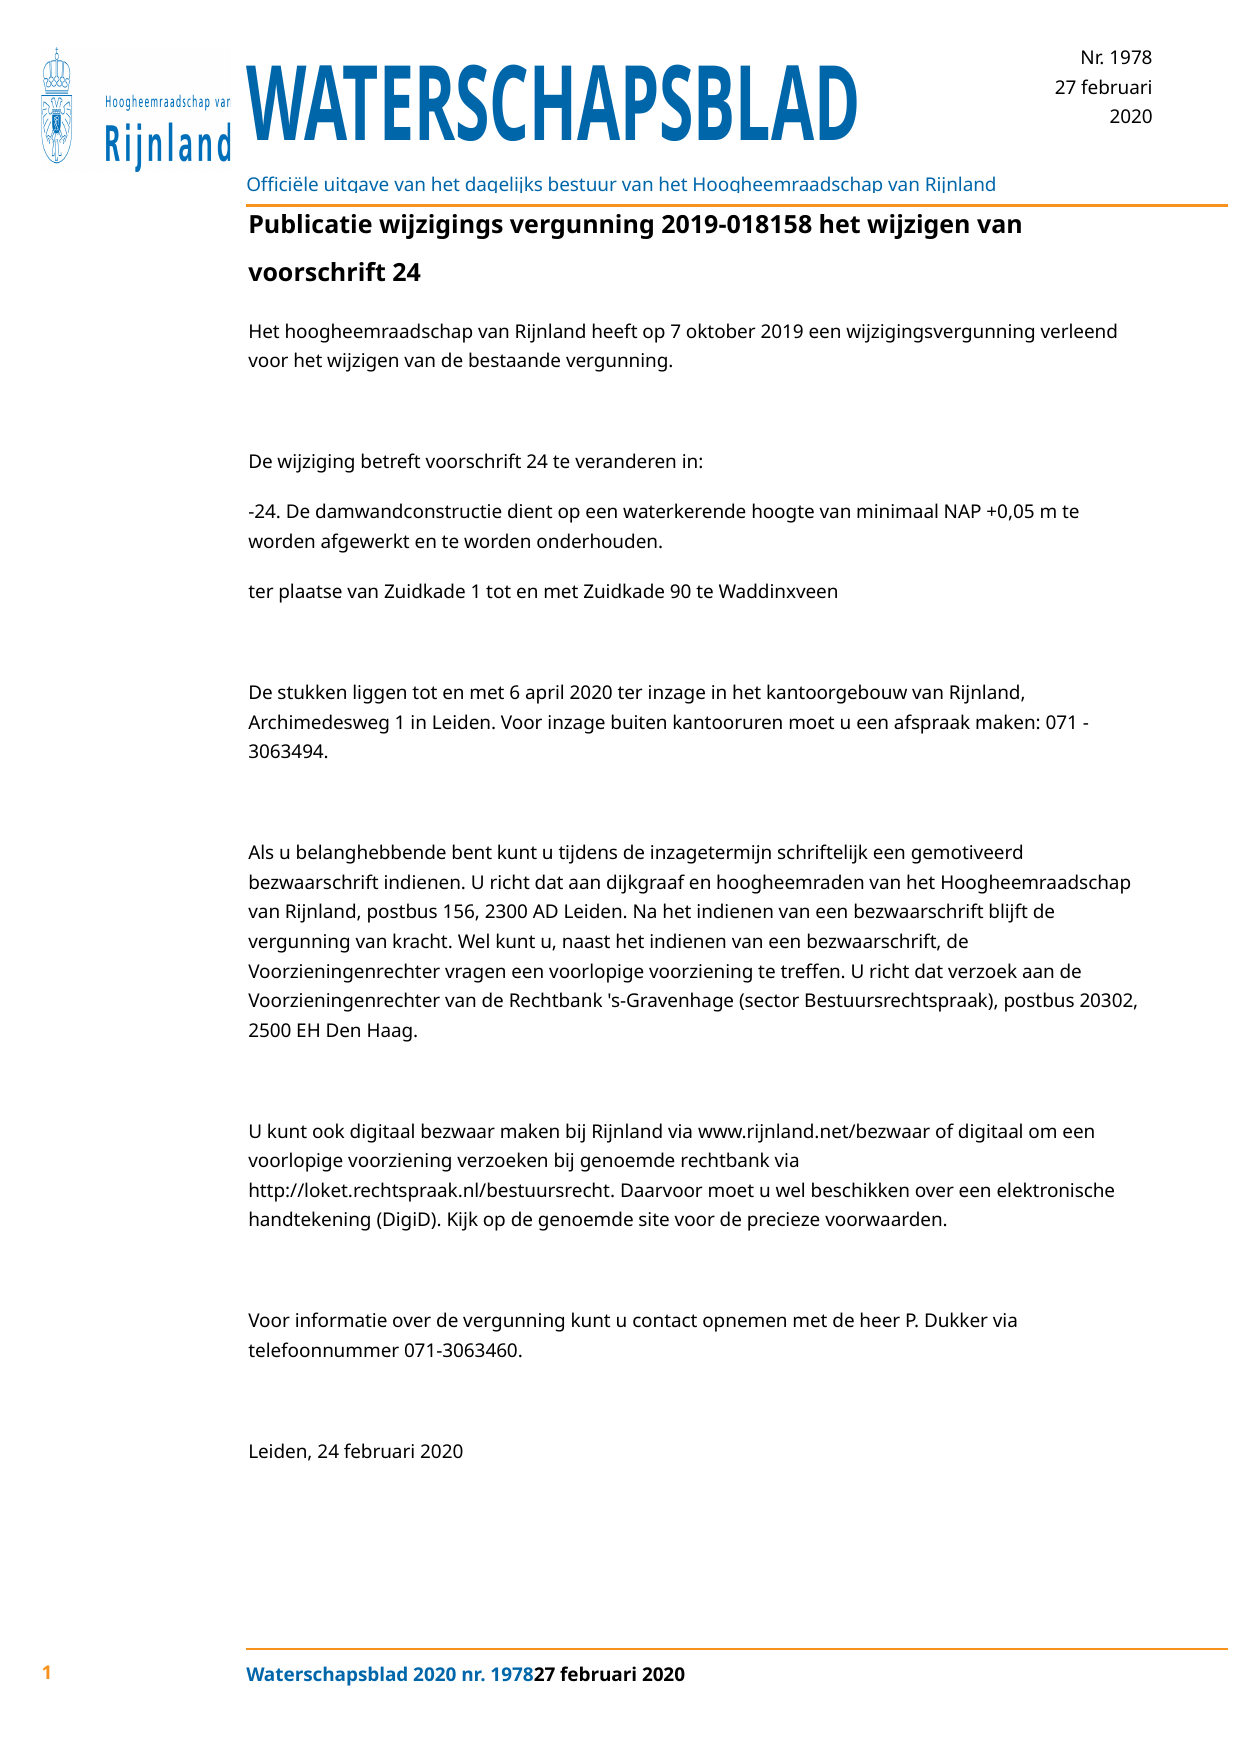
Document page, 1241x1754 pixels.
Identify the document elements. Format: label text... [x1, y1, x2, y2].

text Leiden, 24 februari 2020 [248, 1438, 1152, 1464]
text De stukken liggen tot en met 6 april 2020 ter inzage in het kantoorgebouw van Rijnland, Archimedesweg 1 in Leiden. Voor inzage buiten kantooruren moet u een afspraak maken: 071 - 3063494. [248, 679, 1152, 764]
text Voor informatie over de vergunning kunt u contact opnemen met de heer P. Dukker via telefoonnummer 071-3063460. [248, 1307, 1152, 1363]
text U kunt ook digitaal bezwaar maken bij Rijnland via www.rijnland.net/bezwaar of digitaal om een voorlopige voorziening verzoeken bij genoemde rechtbank via http://loket.rechtspraak.nl/bestuursrecht. Daarvoor moet u wel beschikken over een elektronische handtekening (DigiD). Kijk op de genoemde site voor de precieze voorwaarden. [248, 1118, 1152, 1232]
text Als u belanghebbende bent kunt u tijdens de inzagetermijn schriftelijk een gemotiveerd bezwaarschrift indienen. U richt dat aan dijkgraaf en hoogheemraden van het Hoogheemraadschap van Rijnland, postbus 156, 2300 AD Leiden. Na het indienen van een bezwaarschrift blijft de vergunning van kracht. Wel kunt u, naast het indienen van een bezwaarschrift, de Voorzieningenrechter vragen een voorlopige voorziening te treffen. U richt dat verzoek aan de Voorzieningenrechter van de Rechtbank 's-Gravenhage (sector Bestuursrechtspraak), postbus 20302, 2500 EH Den Haag. [248, 839, 1152, 1043]
picture [41, 47, 231, 172]
text ter plaatse van Zuidkade 1 tot en met Zuidkade 90 te Waddinxveen [248, 579, 1152, 604]
text Publicatie wijzigings vergunning 2019-018158 het wijzigen van voorschrift 24 [248, 207, 1152, 288]
text De wijziging betreft voorschrift 24 te veranderen in: [248, 448, 1152, 474]
text -24. De damwandconstructie dient op een waterkerende hoogte van minimaal NAP +0,05 m te worden afgewerkt en te worden onderhouden. [248, 499, 1152, 554]
text Het hoogheemraadschap van Rijnland heeft op 7 oktober 2019 een wijzigingsvergunning verleend voor het wijzigen van de bestaande vergunning. [248, 318, 1152, 373]
